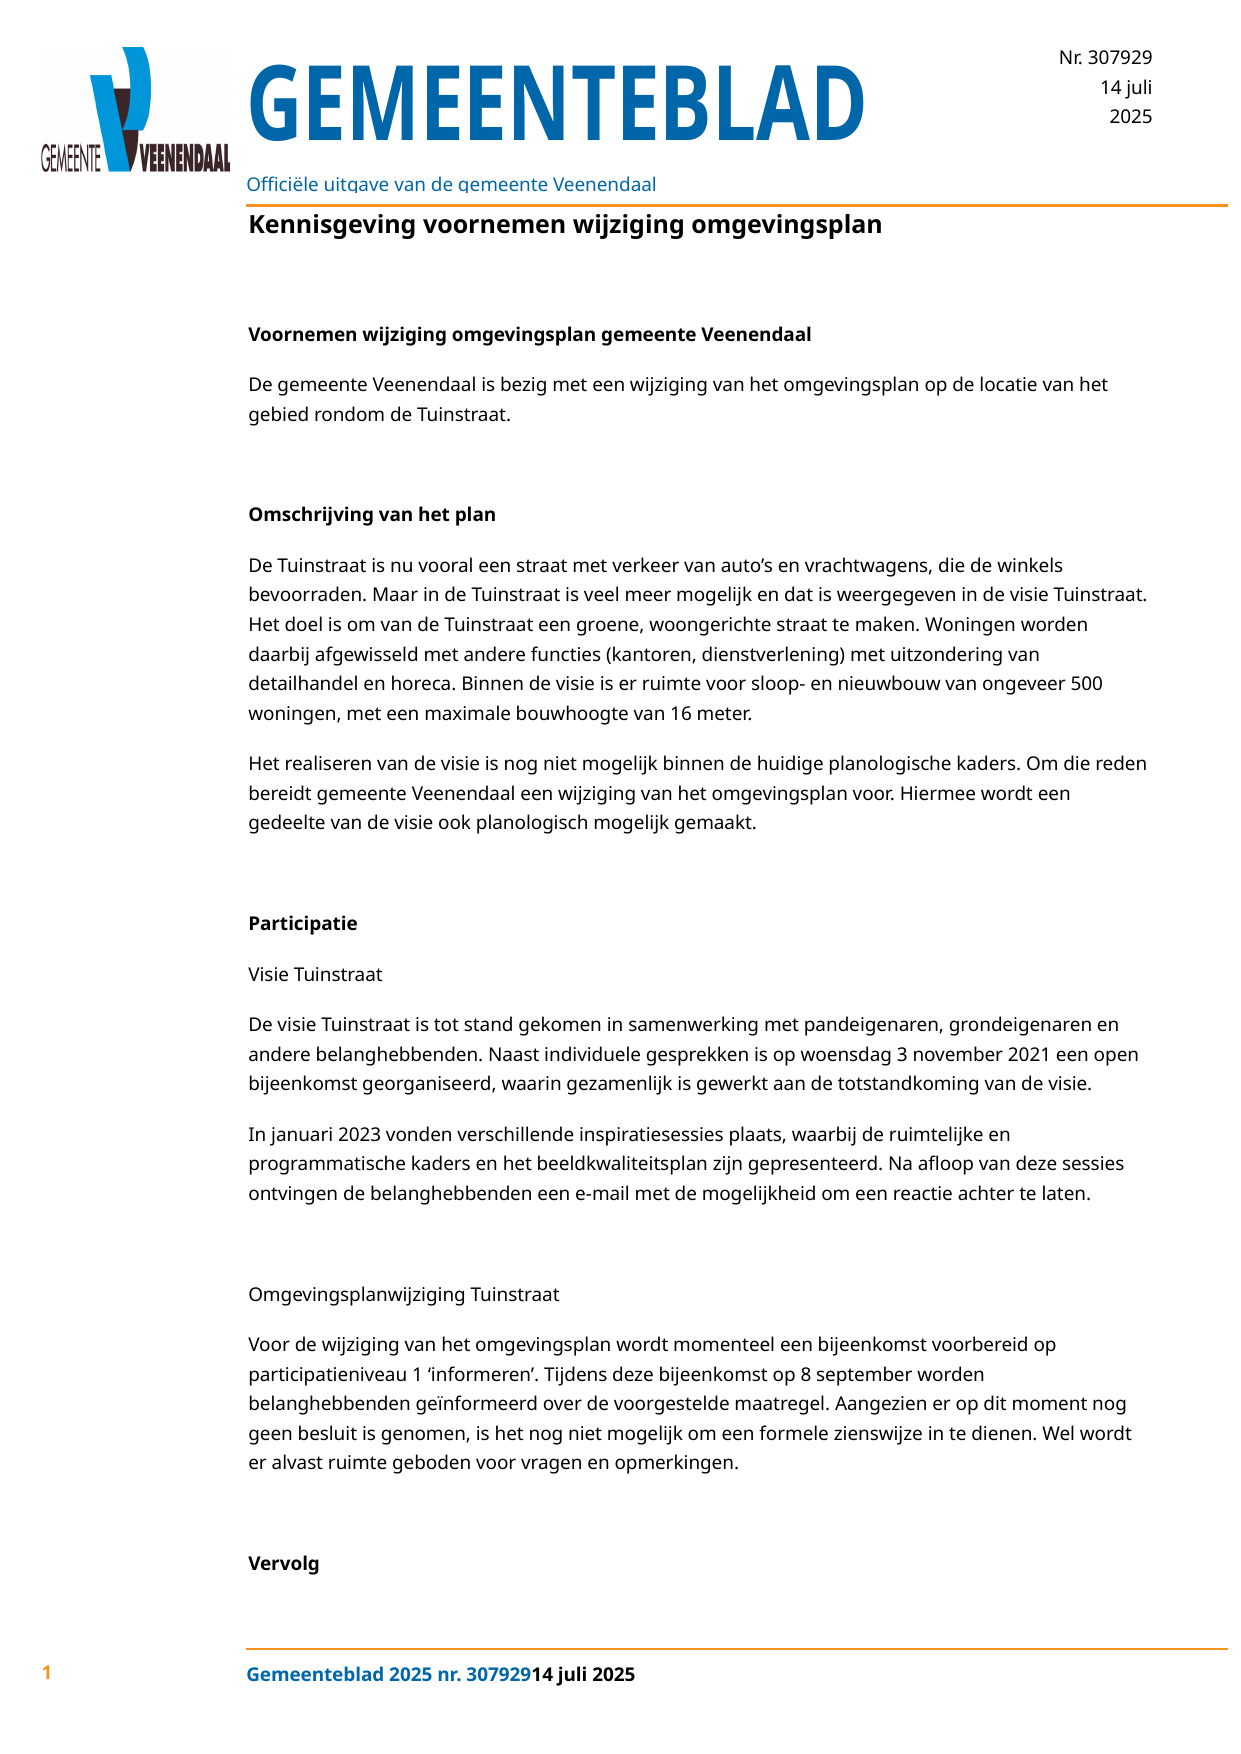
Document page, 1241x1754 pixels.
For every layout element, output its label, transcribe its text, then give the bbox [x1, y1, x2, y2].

text De Tuinstraat is nu vooral een straat met verkeer van auto’s en vrachtwagens, die de winkels bevoorraden. Maar in de Tuinstraat is veel meer mogelijk en dat is weergegeven in de visie Tuinstraat. Het doel is om van de Tuinstraat een groene, woongerichte straat te maken. Woningen worden daarbij afgewisseld met andere functies (kantoren, dienstverlening) met uitzondering van detailhandel en horeca. Binnen de visie is er ruimte voor sloop- en nieuwbouw van ongeveer 500 woningen, met een maximale bouwhoogte van 16 meter. [248, 552, 1152, 726]
text Omgevingsplanwijziging Tuinstraat [248, 1281, 1152, 1306]
text Omschrijving van het plan [248, 502, 1152, 527]
text Het realiseren van de visie is nog niet mogelijk binnen de huidige planologische kaders. Om die reden bereidt gemeente Veenendaal een wijziging van het omgevingsplan voor. Hiermee wordt een gedeelte van de visie ook planologisch mogelijk gemaakt. [248, 750, 1152, 835]
text Participatie [248, 910, 1152, 936]
text De visie Tuinstraat is tot stand gekomen in samenwerking met pandeigenaren, grondeigenaren en andere belanghebbenden. Naast individuele gesprekken is op woensdag 3 november 2021 een open bijeenkomst georganiseerd, waarin gezamenlijk is gewerkt aan de totstandkoming van de visie. [248, 1011, 1152, 1096]
picture [123, 47, 231, 172]
text De gemeente Veenendaal is bezig met een wijziging van het omgevingsplan op de locatie van het gebied rondom de Tuinstraat. [248, 371, 1152, 426]
text Voornemen wijziging omgevingsplan gemeente Veenendaal [248, 321, 1152, 346]
text Kennisgeving voornemen wijziging omgevingsplan [248, 207, 1152, 241]
text Visie Tuinstraat [248, 961, 1152, 986]
text Vervolg [248, 1550, 1152, 1576]
text In januari 2023 vonden verschillende inspiratiesessies plaats, waarbij de ruimtelijke en programmatische kaders en het beeldkwaliteitsplan zijn gepresenteerd. Na afloop van deze sessies ontvingen de belanghebbenden een e-mail met de mogelijkheid om een reactie achter te laten. [248, 1121, 1152, 1206]
text Voor de wijziging van het omgevingsplan wordt momenteel een bijeenkomst voorbereid op participatieniveau 1 ‘informeren’. Tijdens deze bijeenkomst op 8 september worden belanghebbenden geïnformeerd over de voorgestelde maatregel. Aangezien er op dit moment nog geen besluit is genomen, is het nog niet mogelijk om een formele zienswijze in te dienen. Wel wordt er alvast ruimte geboden voor vragen en opmerkingen. [248, 1331, 1152, 1475]
picture [41, 47, 130, 172]
